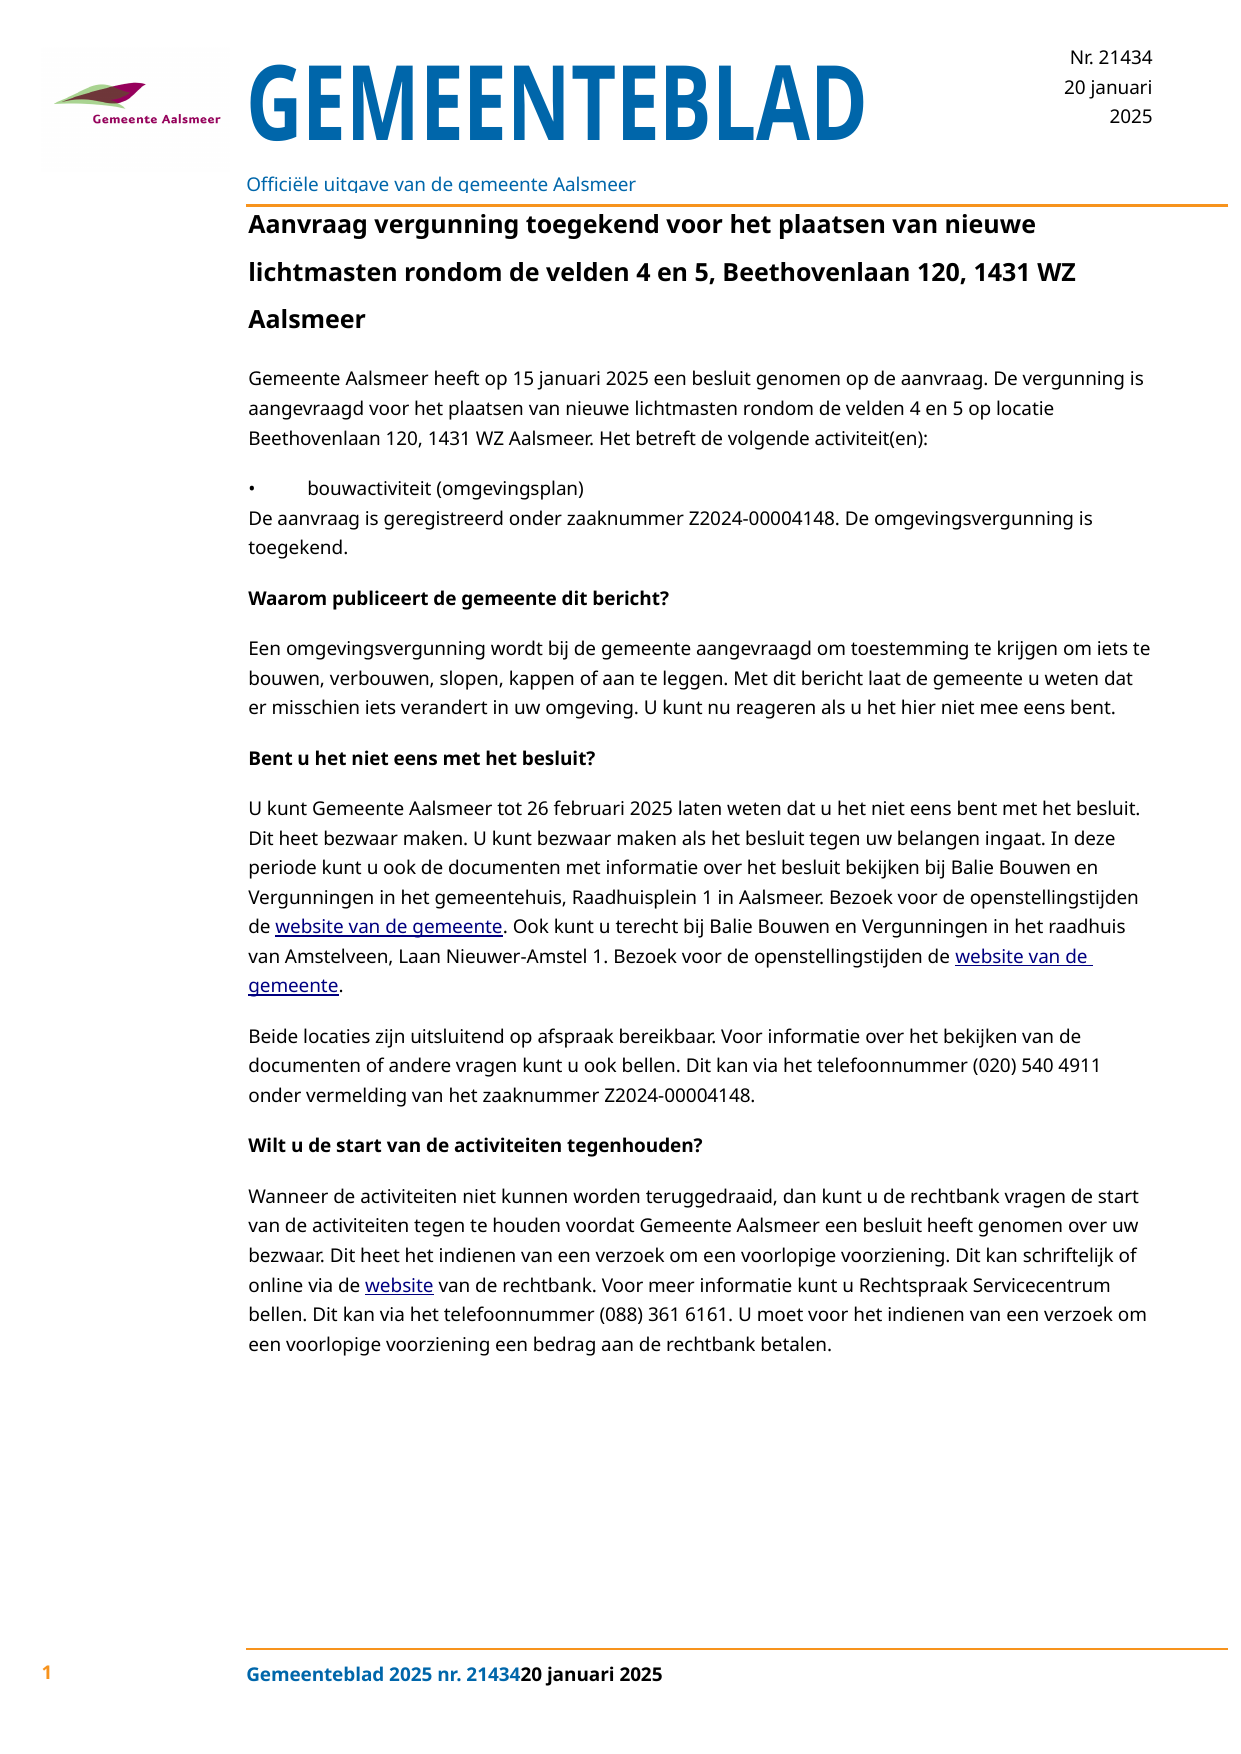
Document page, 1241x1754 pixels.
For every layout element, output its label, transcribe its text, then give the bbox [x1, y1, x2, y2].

text Bent u het niet eens met het besluit? [248, 745, 1152, 770]
text Wanneer de activiteiten niet kunnen worden teruggedraaid, dan kunt u de rechtbank vragen de start van de activiteiten tegen te houden voordat Gemeente Aalsmeer een besluit heeft genomen over uw bezwaar. Dit heet het indienen van een verzoek om een voorlopige voorziening. Dit kan schriftelijk of online via de website van de rechtbank. Voor meer informatie kunt u Rechtspraak Servicecentrum bellen. Dit kan via het telefoonnummer (088) 361 6161. U moet voor het indienen van een verzoek om een voorlopige voorziening een bedrag aan de rechtbank betalen. [248, 1183, 1152, 1357]
text Een omgevingsvergunning wordt bij de gemeente aangevraagd om toestemming te krijgen om iets te bouwen, verbouwen, slopen, kappen of aan te leggen. Met dit bericht laat de gemeente u weten dat er misschien iets verandert in uw omgeving. U kunt nu reageren als u het hier niet mee eens bent. [248, 635, 1152, 720]
text Aanvraag vergunning toegekend voor het plaatsen van nieuwe lichtmasten rondom de velden 4 en 5, Beethovenlaan 120, 1431 WZ Aalsmeer [248, 207, 1152, 336]
text Waarom publiceert de gemeente dit bericht? [248, 585, 1152, 610]
list bouwactiviteit (omgevingsplan) [248, 475, 1152, 501]
text Gemeente Aalsmeer heeft op 15 januari 2025 een besluit genomen op de aanvraag. De vergunning is aangevraagd voor het plaatsen van nieuwe lichtmasten rondom de velden 4 en 5 op locatie Beethovenlaan 120, 1431 WZ Aalsmeer. Het betreft de volgende activiteit(en): [248, 366, 1152, 450]
text Wilt u de start van de activiteiten tegenhouden? [248, 1133, 1152, 1158]
text De aanvraag is geregistreerd onder zaaknummer Z2024-00004148. De omgevingsvergunning is toegekend. [248, 505, 1152, 560]
text U kunt Gemeente Aalsmeer tot 26 februari 2025 laten weten dat u het niet eens bent met het besluit. Dit heet bezwaar maken. U kunt bezwaar maken als het besluit tegen uw belangen ingaat. In deze periode kunt u ook de documenten met informatie over het besluit bekijken bij Balie Bouwen en Vergunningen in het gemeentehuis, Raadhuisplein 1 in Aalsmeer. Bezoek voor de openstellingstijden de website van de gemeente. Ook kunt u terecht bij Balie Bouwen en Vergunningen in het raadhuis van Amstelveen, Laan Nieuwer-Amstel 1. Bezoek voor de openstellingstijden de website van de gemeente. [248, 795, 1152, 998]
text Beide locaties zijn uitsluitend op afspraak bereikbaar. Voor informatie over het bekijken van de documenten of andere vragen kunt u ook bellen. Dit kan via het telefoonnummer (020) 540 4911 onder vermelding van het zaaknummer Z2024-00004148. [248, 1023, 1152, 1108]
picture [41, 47, 231, 172]
